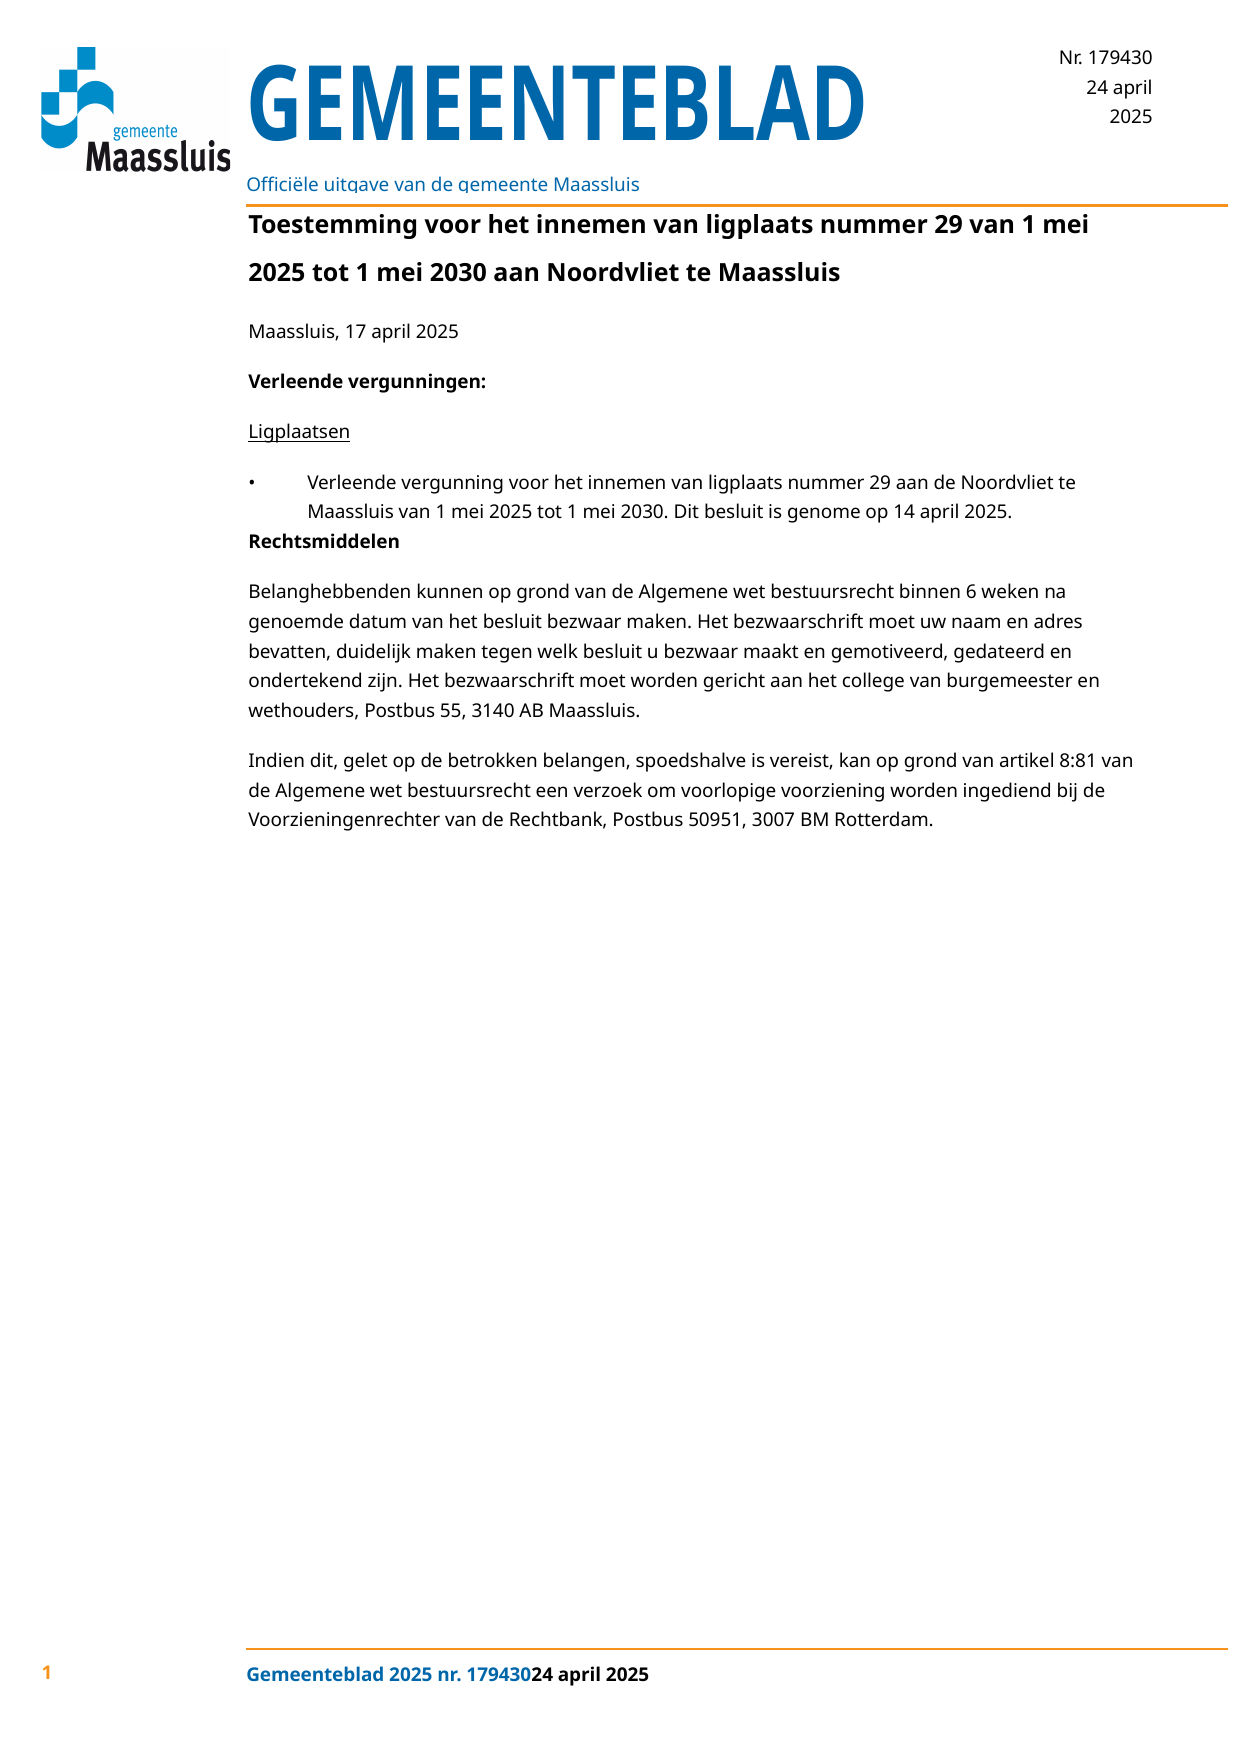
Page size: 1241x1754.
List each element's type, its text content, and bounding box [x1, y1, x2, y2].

text Rechtsmiddelen [248, 528, 1152, 554]
text Indien dit, gelet op de betrokken belangen, spoedshalve is vereist, kan op grond van artikel 8:81 van de Algemene wet bestuursrecht een verzoek om voorlopige voorziening worden ingediend bij de Voorzieningenrechter van de Rechtbank, Postbus 50951, 3007 BM Rotterdam. [248, 747, 1152, 832]
text Verleende vergunningen: [248, 368, 1152, 394]
text Ligplaatsen [248, 419, 1152, 444]
text Maassluis, 17 april 2025 [248, 318, 1152, 344]
picture [41, 47, 231, 172]
text Toestemming voor het innemen van ligplaats nummer 29 van 1 mei 2025 tot 1 mei 2030 aan Noordvliet te Maassluis [248, 207, 1152, 288]
picture [41, 47, 77, 92]
list Verleende vergunning voor het innemen van ligplaats nummer 29 aan de Noordvliet te Maassluis van 1 mei 2025 tot 1 mei 2030. Dit besluit is genome op 14 april 2025. [248, 469, 1152, 524]
text Belanghebbenden kunnen op grond van de Algemene wet bestuursrecht binnen 6 weken na genoemde datum van het besluit bezwaar maken. Het bezwaarschrift moet uw naam en adres bevatten, duidelijk maken tegen welk besluit u bezwaar maakt en gemotiveerd, gedateerd en ondertekend zijn. Het bezwaarschrift moet worden gericht aan het college van burgemeester en wethouders, Postbus 55, 3140 AB Maassluis. [248, 579, 1152, 723]
